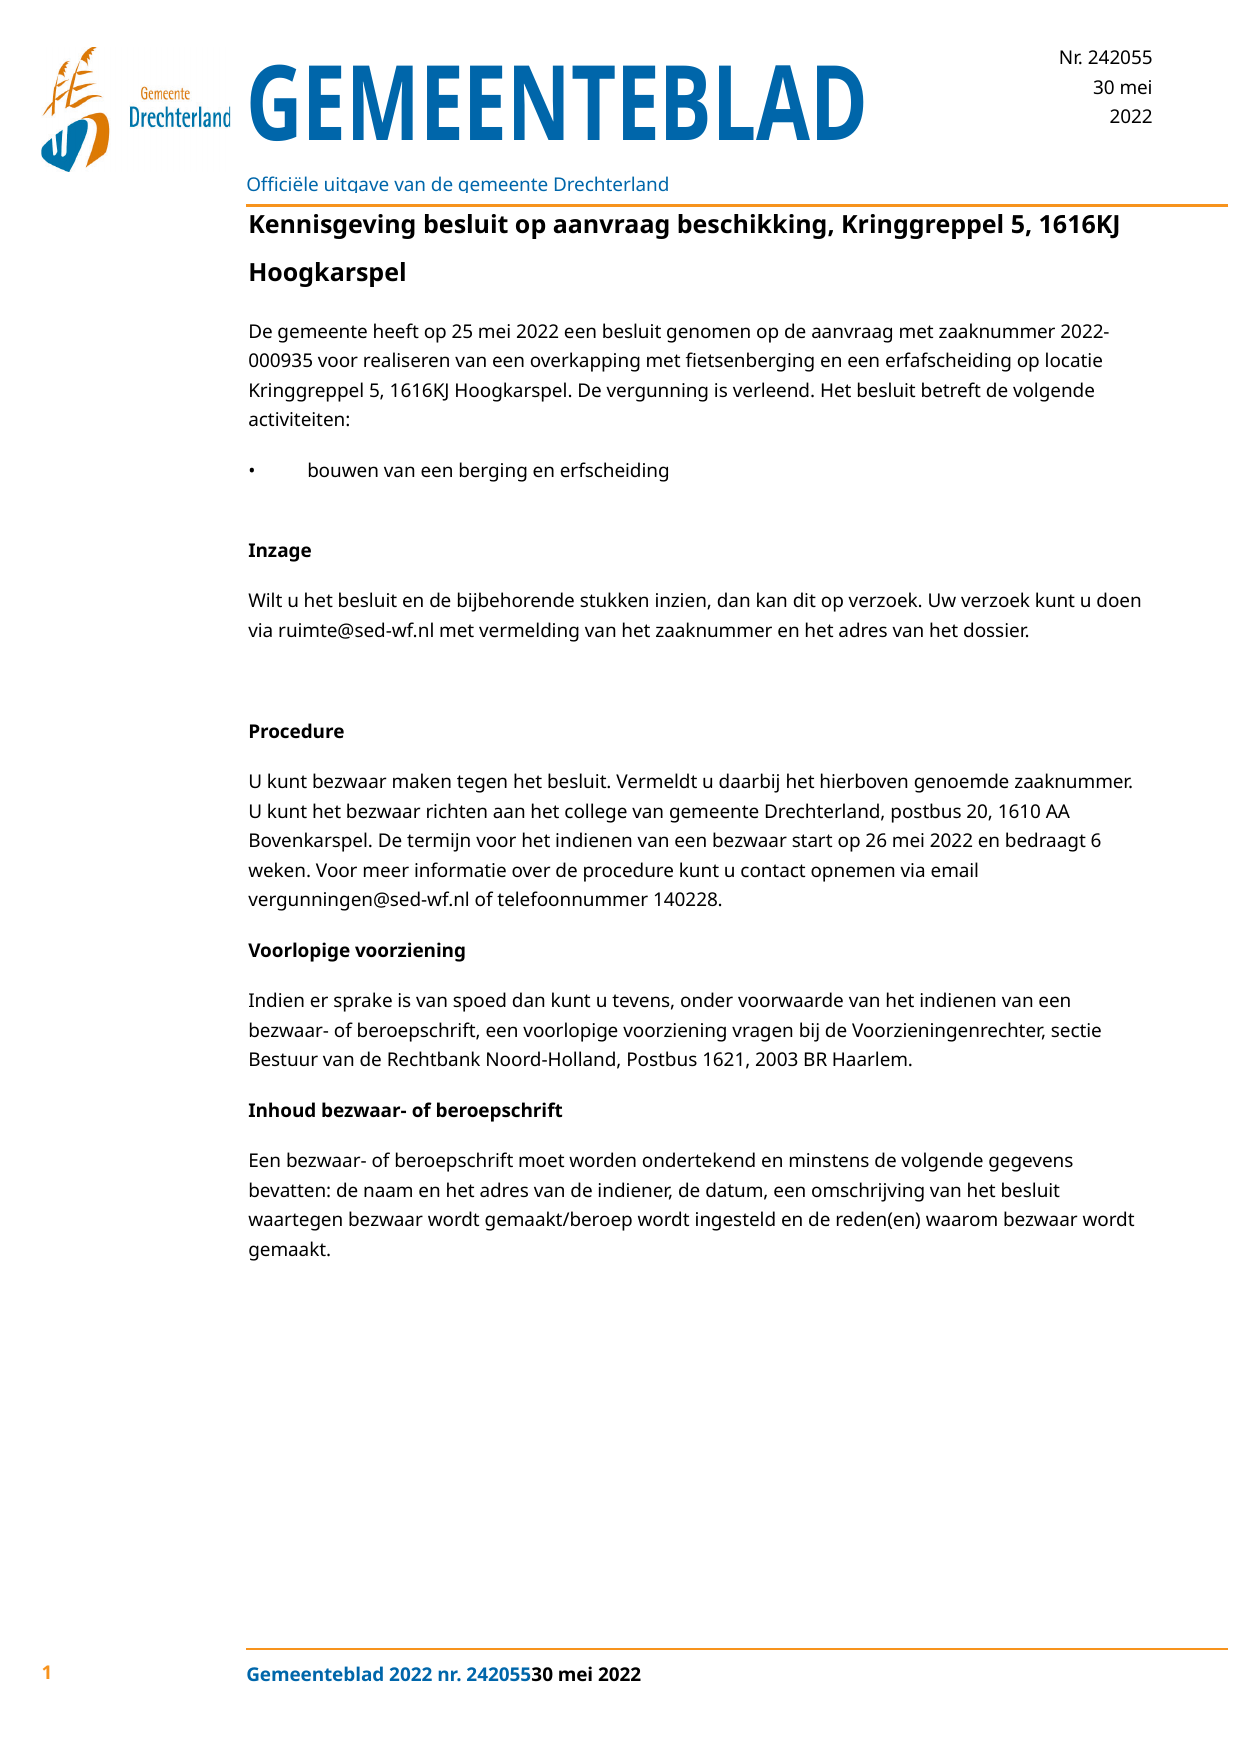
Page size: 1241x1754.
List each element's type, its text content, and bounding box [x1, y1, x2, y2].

text Voorlopige voorziening [248, 937, 1152, 963]
picture [41, 47, 231, 172]
text Kennisgeving besluit op aanvraag beschikking, Kringgreppel 5, 1616KJ Hoogkarspel [248, 207, 1152, 288]
picture [41, 158, 64, 172]
text U kunt bezwaar maken tegen het besluit. Vermeldt u daarbij het hierboven genoemde zaaknummer. U kunt het bezwaar richten aan het college van gemeente Drechterland, postbus 20, 1610 AA Bovenkarspel. De termijn voor het indienen van een bezwaar start op 26 mei 2022 en bedraagt 6 weken. Voor meer informatie over de procedure kunt u contact opnemen via email vergunningen@sed-wf.nl of telefoonnummer 140228. [248, 768, 1152, 912]
text Inzage [248, 537, 1152, 563]
picture [226, 115, 231, 124]
text Een bezwaar- of beroepschrift moet worden ondertekend en minstens de volgende gegevens bevatten: de naam en het adres van de indiener, de datum, een omschrijving van het besluit waartegen bezwaar wordt gemaakt/beroep wordt ingesteld en de reden(en) waarom bezwaar wordt gemaakt. [248, 1147, 1152, 1262]
list bouwen van een berging en erfscheiding [248, 457, 1152, 483]
text De gemeente heeft op 25 mei 2022 een besluit genomen op de aanvraag met zaaknummer 2022-000935 voor realiseren van een overkapping met fietsenberging en een erfafscheiding op locatie Kringgreppel 5, 1616KJ Hoogkarspel. De vergunning is verleend. Het besluit betreft de volgende activiteiten: [248, 318, 1152, 432]
text Indien er sprake is van spoed dan kunt u tevens, onder voorwaarde van het indienen van een bezwaar- of beroepschrift, een voorlopige voorziening vragen bij de Voorzieningenrechter, sectie Bestuur van de Rechtbank Noord-Holland, Postbus 1621, 2003 BR Haarlem. [248, 987, 1152, 1072]
text Wilt u het besluit en de bijbehorende stukken inzien, dan kan dit op verzoek. Uw verzoek kunt u doen via ruimte@sed-wf.nl met vermelding van het zaaknummer en het adres van het dossier. [248, 587, 1152, 643]
text Inhoud bezwaar- of beroepschrift [248, 1097, 1152, 1123]
text Procedure [248, 718, 1152, 744]
